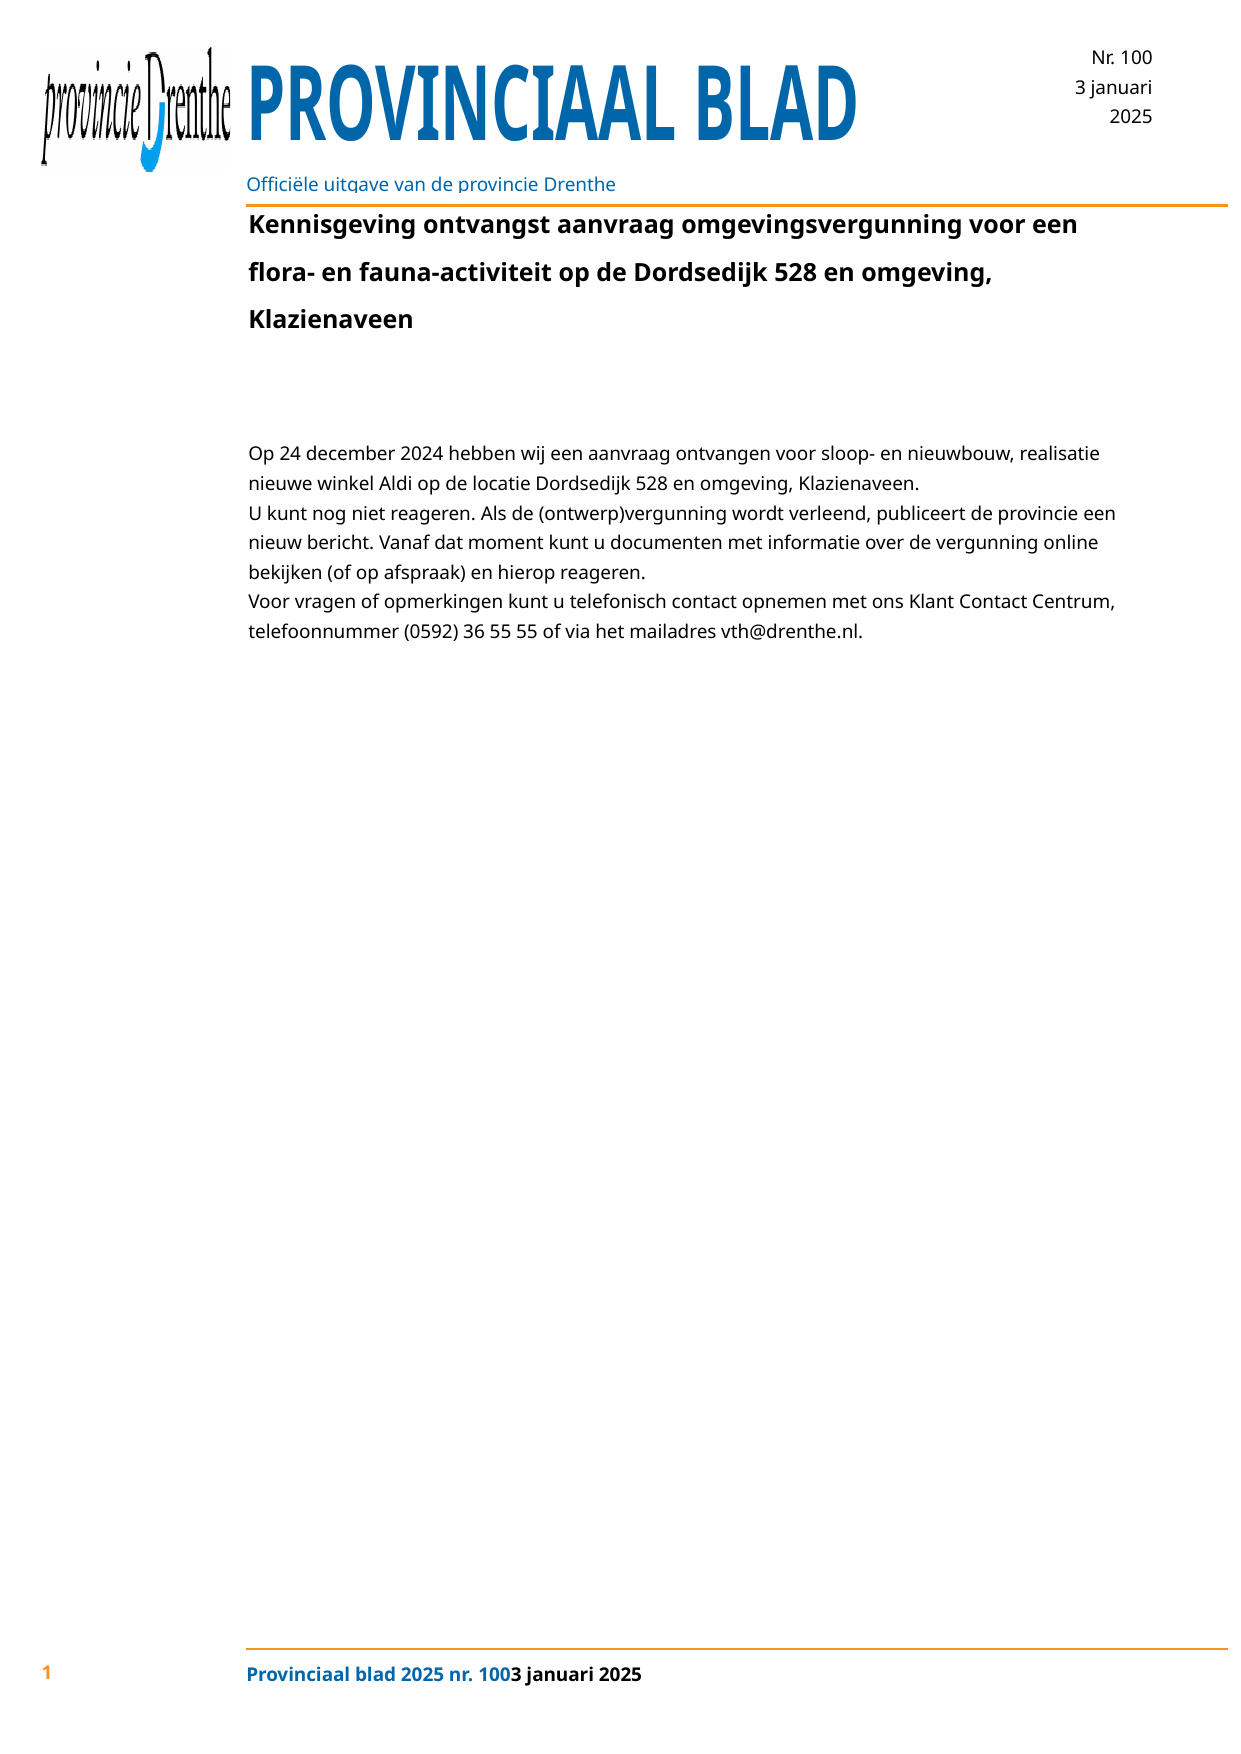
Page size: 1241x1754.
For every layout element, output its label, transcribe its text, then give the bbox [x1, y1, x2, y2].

text U kunt nog niet reageren. Als de (ontwerp)vergunning wordt verleend, publiceert de provincie een nieuw bericht. Vanaf dat moment kunt u documenten met informatie over de vergunning online bekijken (of op afspraak) en hierop reageren. [248, 500, 1152, 584]
picture [41, 47, 231, 172]
text Op 24 december 2024 hebben wij een aanvraag ontvangen voor sloop- en nieuwbouw, realisatie nieuwe winkel Aldi op de locatie Dordsedijk 528 en omgeving, Klazienaveen. [248, 441, 1152, 496]
text Kennisgeving ontvangst aanvraag omgevingsvergunning voor een flora- en fauna-activiteit op de Dordsedijk 528 en omgeving, Klazienaveen [248, 207, 1152, 336]
text Voor vragen of opmerkingen kunt u telefonisch contact opnemen met ons Klant Contact Centrum, telefoonnummer (0592) 36 55 55 of via het mailadres vth@drenthe.nl. [248, 588, 1152, 644]
